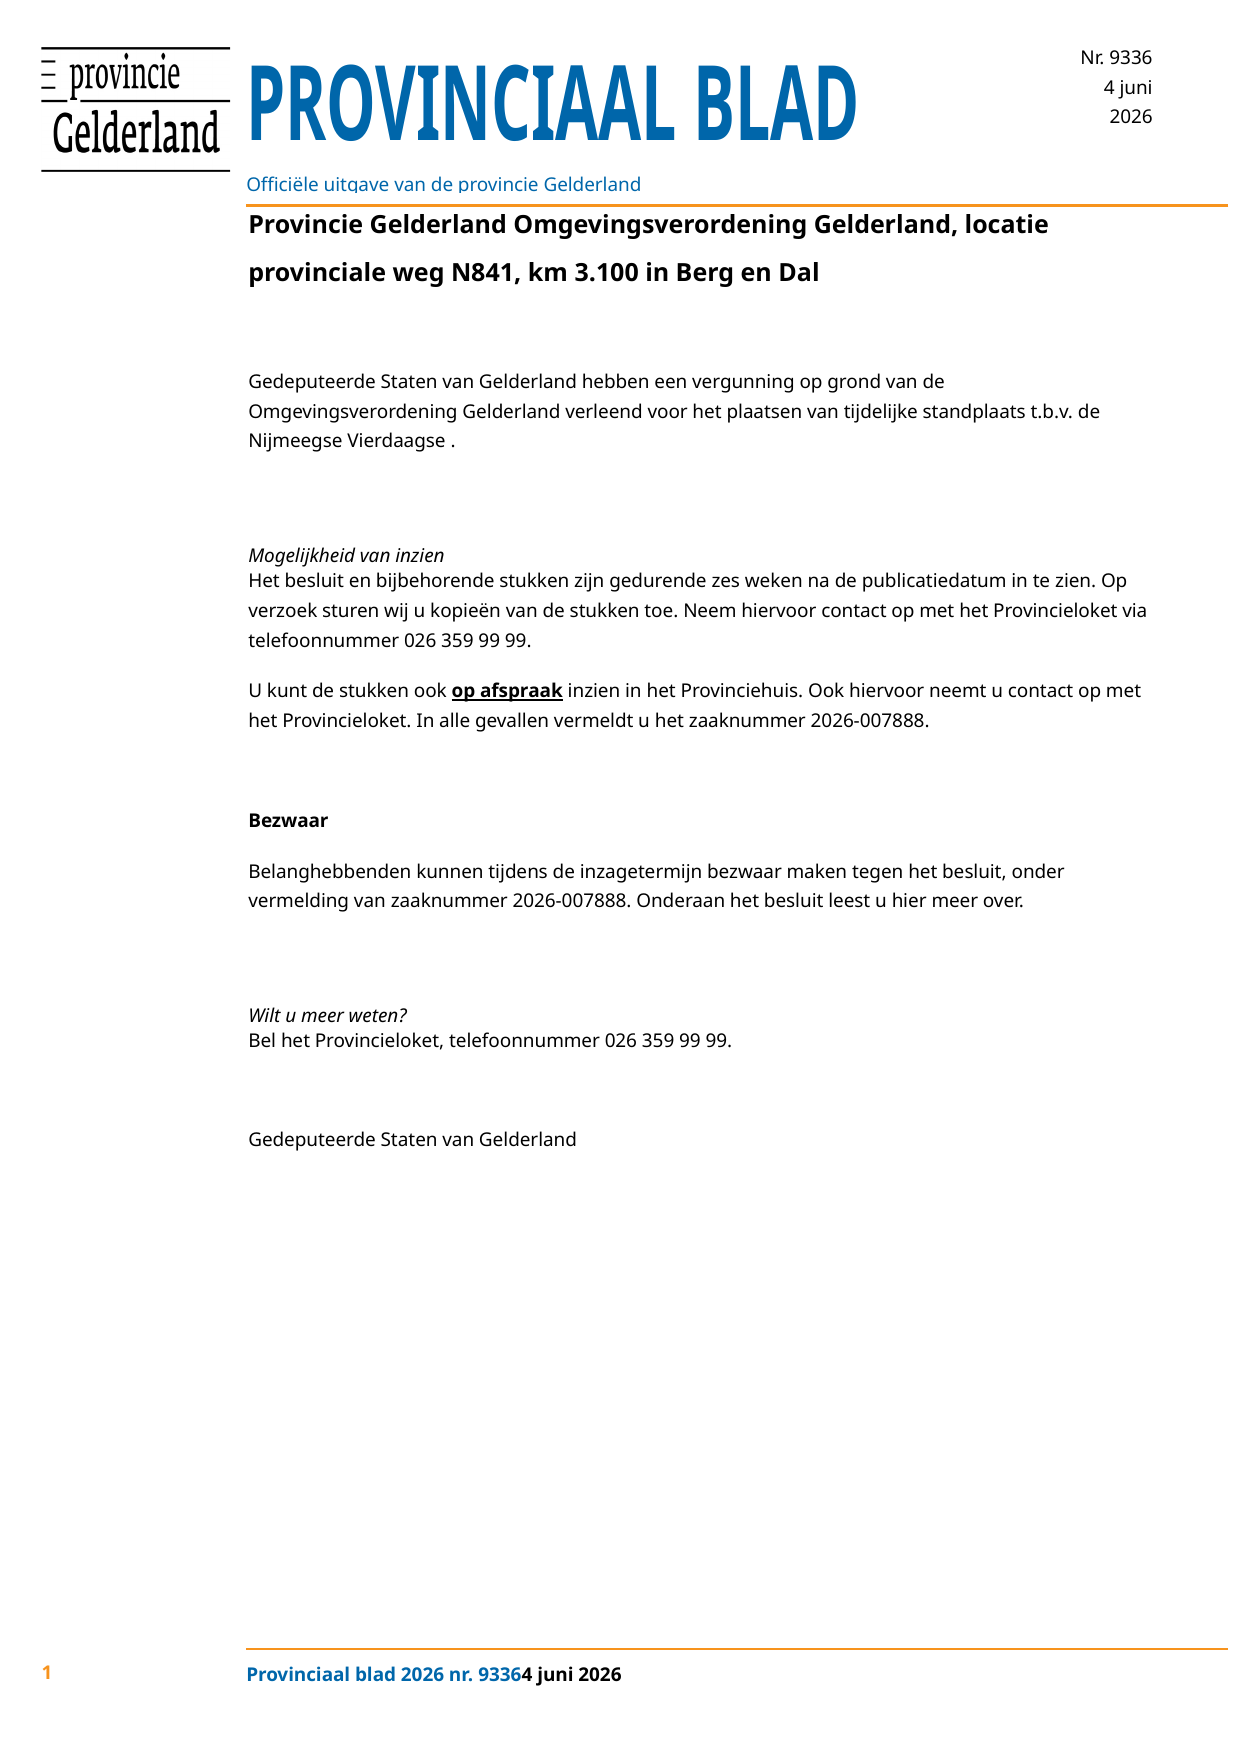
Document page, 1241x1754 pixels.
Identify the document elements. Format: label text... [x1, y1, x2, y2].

text Bezwaar [248, 808, 1152, 833]
text Provincie Gelderland Omgevingsverordening Gelderland, locatie provinciale weg N841, km 3.100 in Berg en Dal [248, 207, 1152, 288]
text Wilt u meer weten? [248, 1002, 1152, 1028]
text Mogelijkheid van inzien [248, 542, 1152, 568]
text Gedeputeerde Staten van Gelderland hebben een vergunning op grond van de Omgevingsverordening Gelderland verleend voor het plaatsen van tijdelijke standplaats t.b.v. de Nijmeegse Vierdaagse . [248, 368, 1152, 453]
text U kunt de stukken ook op afspraak inzien in het Provinciehuis. Ook hiervoor neemt u contact op met het Provincieloket. In alle gevallen vermeldt u het zaaknummer 2026-007888. [248, 677, 1152, 732]
text Gedeputeerde Staten van Gelderland [248, 1126, 1152, 1152]
picture [41, 47, 231, 172]
text Belanghebbenden kunnen tijdens de inzagetermijn bezwaar maken tegen het besluit, onder vermelding van zaaknummer 2026-007888. Onderaan het besluit leest u hier meer over. [248, 858, 1152, 913]
text Bel het Provincieloket, telefoonnummer 026 359 99 99. [248, 1028, 1152, 1053]
text Het besluit en bijbehorende stukken zijn gedurende zes weken na de publicatiedatum in te zien. Op verzoek sturen wij u kopieën van de stukken toe. Neem hiervoor contact op met het Provincieloket via telefoonnummer 026 359 99 99. [248, 568, 1152, 652]
